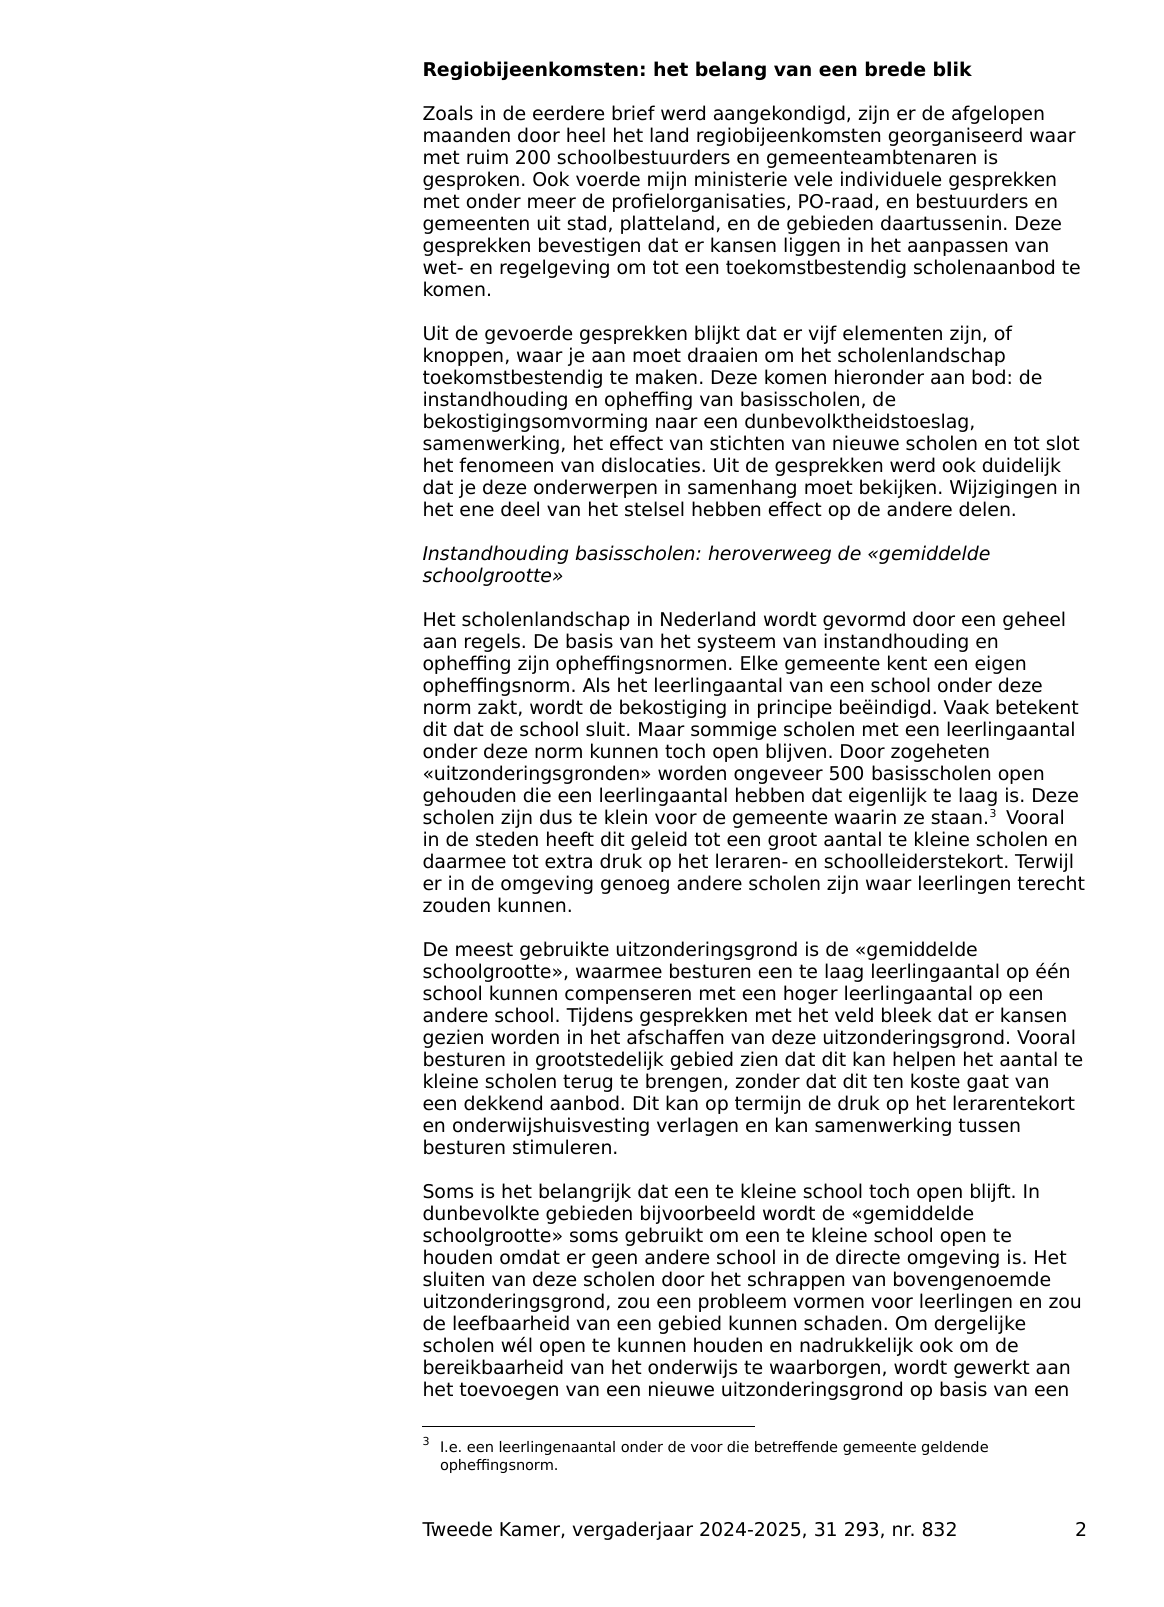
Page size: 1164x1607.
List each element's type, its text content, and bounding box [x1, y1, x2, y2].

text Soms is het belangrijk dat een te kleine school toch open blijft. In dunbevolkte gebieden bijvoorbeeld wordt de «gemiddelde schoolgrootte» soms gebruikt om een te kleine school open te houden omdat er geen andere school in de directe omgeving is. Het sluiten van deze scholen door het schrappen van bovengenoemde uitzonderingsgrond, zou een probleem vormen voor leerlingen en zou de leefbaarheid van een gebied kunnen schaden. Om dergelijke scholen wél open te kunnen houden en nadrukkelijk ook om de bereikbaarheid van het onderwijs te waarborgen, wordt gewerkt aan het toevoegen van een nieuwe uitzonderingsgrond op basis van een [422, 1181, 1087, 1401]
text Het scholenlandschap in Nederland wordt gevormd door een geheel aan regels. De basis van het systeem van instandhouding en opheffing zijn opheffingsnormen. Elke gemeente kent een eigen opheffingsnorm. Als het leerlingaantal van een school onder deze norm zakt, wordt de bekostiging in principe beëindigd. Vaak betekent dit dat de school sluit. Maar sommige scholen met een leerlingaantal onder deze norm kunnen toch open blijven. Door zogeheten «uitzonderingsgronden» worden ongeveer 500 basisscholen open gehouden die een leerlingaantal hebben dat eigenlijk te laag is. Deze scholen zijn dus te klein voor de gemeente waarin ze staan. Vooral in de steden heeft dit geleid tot een groot aantal te kleine scholen en daarmee tot extra druk op het leraren- en schoolleiderstekort. Terwijl er in de omgeving genoeg andere scholen zijn waar leerlingen terecht zouden kunnen. [422, 609, 1087, 917]
text De meest gebruikte uitzonderingsgrond is de «gemiddelde schoolgrootte», waarmee besturen een te laag leerlingaantal op één school kunnen compenseren met een hoger leerlingaantal op een andere school. Tijdens gesprekken met het veld bleek dat er kansen gezien worden in het afschaffen van deze uitzonderingsgrond. Vooral besturen in grootstedelijk gebied zien dat dit kan helpen het aantal te kleine scholen terug te brengen, zonder dat dit ten koste gaat van een dekkend aanbod. Dit kan op termijn de druk op het lerarentekort en onderwijshuisvesting verlagen en kan samenwerking tussen besturen stimuleren. [422, 939, 1087, 1159]
subtitle Regiobijeenkomsten: het belang van een brede blik [422, 59, 1087, 81]
text Uit de gevoerde gesprekken blijkt dat er vijf elementen zijn, of knoppen, waar je aan moet draaien om het scholenlandschap toekomstbestendig te maken. Deze komen hieronder aan bod: de instandhouding en opheffing van basisscholen, de bekostigingsomvorming naar een dunbevolktheidstoeslag, samenwerking, het effect van stichten van nieuwe scholen en tot slot het fenomeen van dislocaties. Uit de gesprekken werd ook duidelijk dat je deze onderwerpen in samenhang moet bekijken. Wijzigingen in het ene deel van het stelsel hebben effect op de andere delen. [422, 323, 1087, 521]
text I.e. een leerlingenaantal onder de voor die betreffende gemeente geldende opheffingsnorm. [422, 1435, 1087, 1474]
text Zoals in de eerdere brief werd aangekondigd, zijn er de afgelopen maanden door heel het land regiobijeenkomsten georganiseerd waar met ruim 200 schoolbestuurders en gemeenteambtenaren is gesproken. Ook voerde mijn ministerie vele individuele gesprekken met onder meer de profielorganisaties, PO-raad, en bestuurders en gemeenten uit stad, platteland, en de gebieden daartussenin. Deze gesprekken bevestigen dat er kansen liggen in het aanpassen van wet- en regelgeving om tot een toekomstbestendig scholenaanbod te komen. [422, 103, 1087, 301]
subtitle Instandhouding basisscholen: heroverweeg de «gemiddelde schoolgrootte» [422, 543, 1087, 587]
